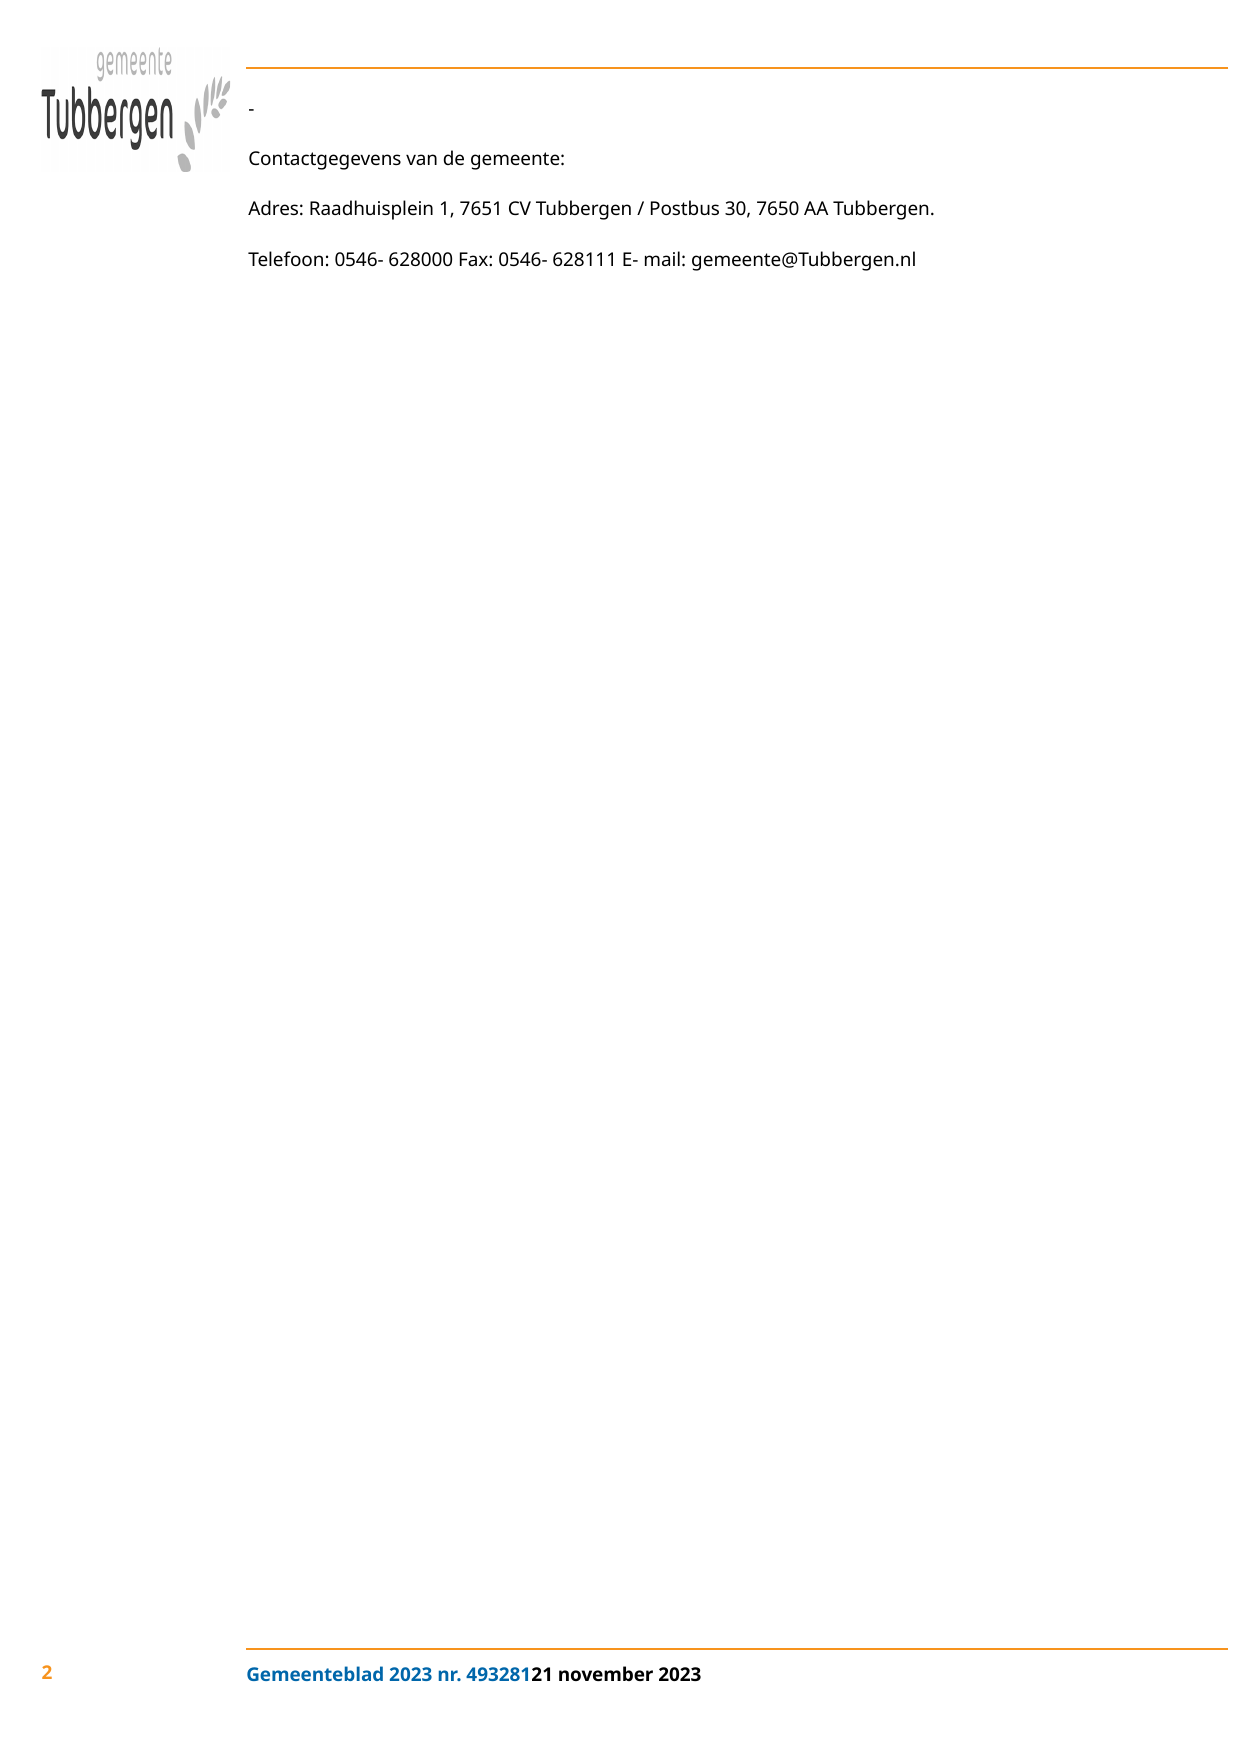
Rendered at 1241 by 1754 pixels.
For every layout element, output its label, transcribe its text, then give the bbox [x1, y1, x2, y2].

text Adres: Raadhuisplein 1, 7651 CV Tubbergen / Postbus 30, 7650 AA Tubbergen. [248, 196, 1152, 221]
text Contactgegevens van de gemeente: [248, 145, 1152, 171]
text - [248, 95, 1152, 121]
text Telefoon: 0546- 628000 Fax: 0546- 628111 E- mail: gemeente@Tubbergen.nl [248, 246, 1152, 272]
picture [41, 47, 231, 172]
